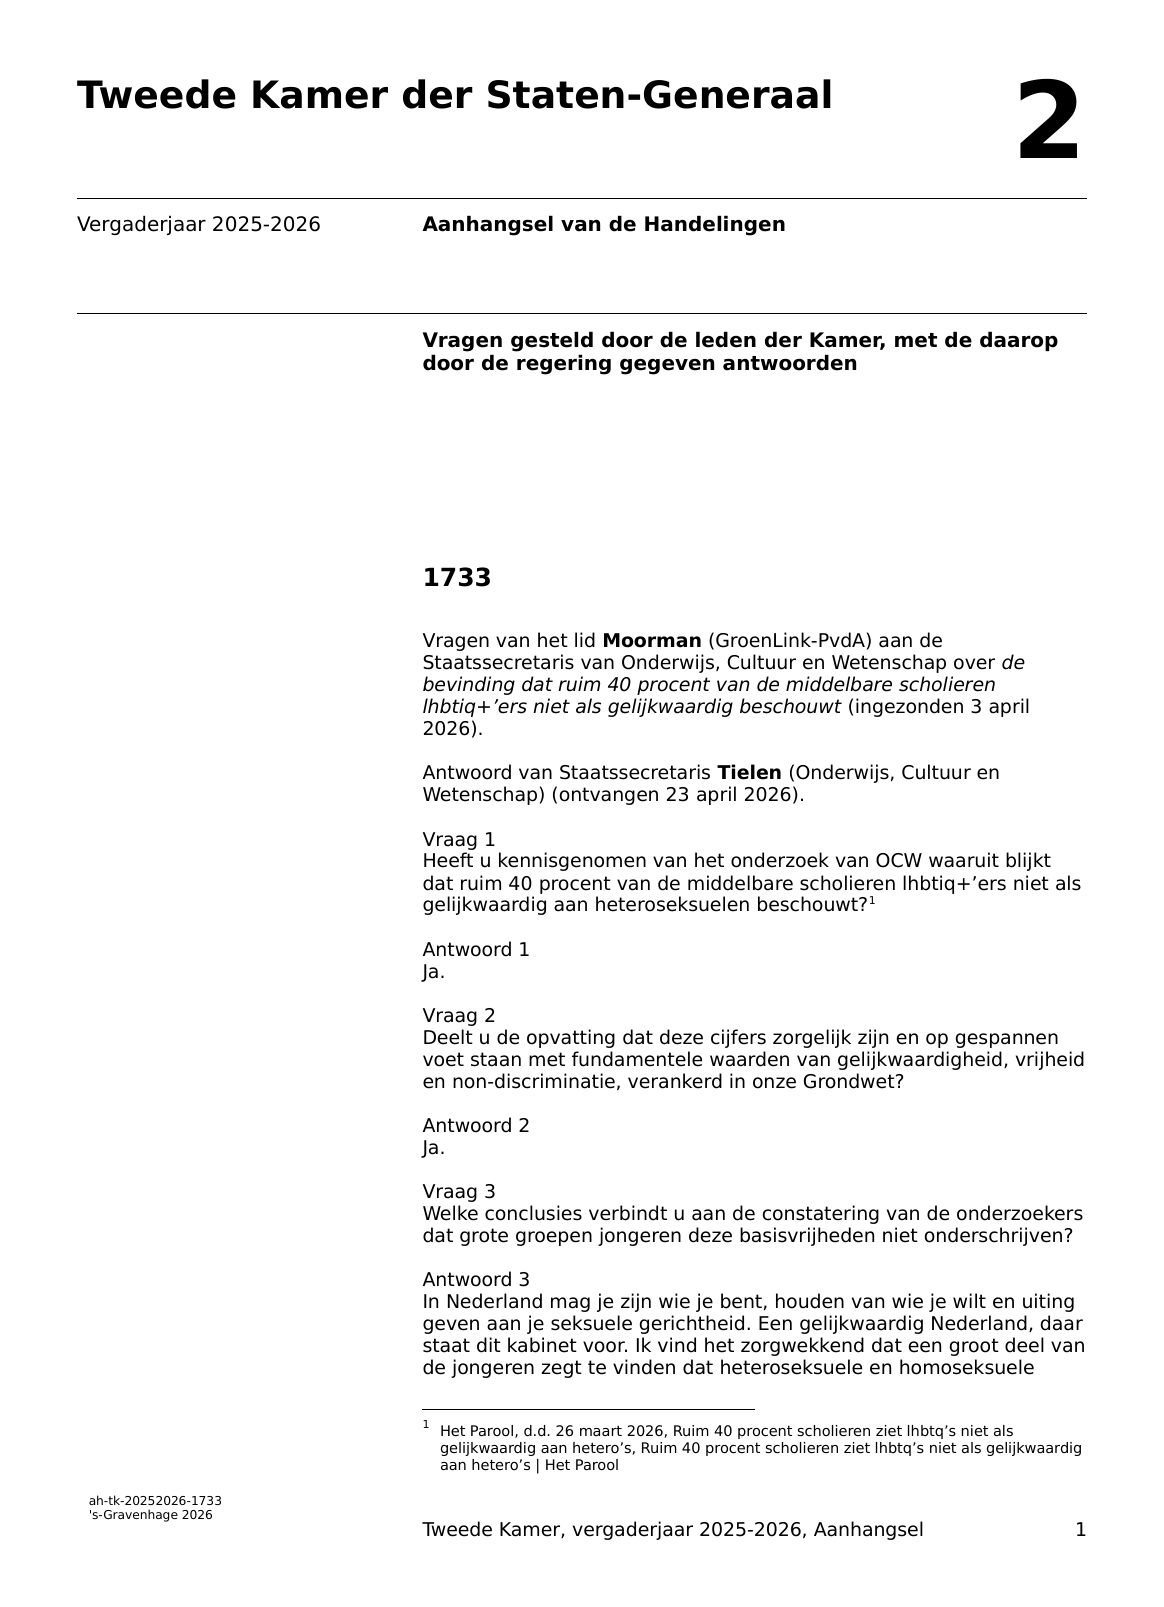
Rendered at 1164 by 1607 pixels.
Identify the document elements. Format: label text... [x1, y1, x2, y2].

text 's-Gravenhage 2026 [88, 1508, 323, 1522]
text Vraag 3 [422, 1181, 1087, 1203]
text Antwoord 2 [422, 1115, 1087, 1137]
text Welke conclusies verbindt u aan de constatering van de onderzoekers dat grote groepen jongeren deze basisvrijheden niet onderschrijven? [422, 1203, 1087, 1247]
text 1733 [422, 563, 1087, 592]
text Antwoord van Staatssecretaris Tielen (Onderwijs, Cultuur en Wetenschap) (ontvangen 23 april 2026). [422, 762, 1087, 806]
table_header 2 [886, 59, 1087, 198]
text Ja. [422, 1137, 1087, 1159]
text Het Parool, d.d. 26 maart 2026, Ruim 40 procent scholieren ziet lhbtq’s niet als gelijkwaardig aan hetero’s, Ruim 40 procent scholieren ziet lhbtq’s niet als gelijkwaardig aan hetero’s | Het Parool [422, 1418, 1087, 1474]
text Ja. [422, 961, 1087, 982]
text Antwoord 1 [422, 938, 1087, 961]
text Antwoord 3 [422, 1269, 1087, 1291]
text Vraag 2 [422, 1005, 1087, 1027]
table_header Tweede Kamer der Staten-Generaal [77, 59, 886, 198]
table_cell Aanhangsel van de Handelingen [422, 199, 1087, 313]
text ah-tk-20252026-1733 [88, 1494, 323, 1508]
text Heeft u kennisgenomen van het onderzoek van OCW waaruit blijkt dat ruim 40 procent van de middelbare scholieren lhbtiq+’ers niet als gelijkwaardig aan heteroseksuelen beschouwt? [422, 850, 1087, 916]
text In Nederland mag je zijn wie je bent, houden van wie je wilt en uiting geven aan je seksuele gerichtheid. Een gelijkwaardig Nederland, daar staat dit kabinet voor. Ik vind het zorgwekkend dat een groot deel van de jongeren zegt te vinden dat heteroseksuele en homoseksuele [422, 1291, 1087, 1379]
text Deelt u de opvatting dat deze cijfers zorgelijk zijn en op gespannen voet staan met fundamentele waarden van gelijkwaardigheid, vrijheid en non-discriminatie, verankerd in onze Grondwet? [422, 1027, 1087, 1093]
text Vragen van het lid Moorman (GroenLink-PvdA) aan de Staatssecretaris van Onderwijs, Cultuur en Wetenschap over de bevinding dat ruim 40 procent van de middelbare scholieren lhbtiq+’ers niet als gelijkwaardig beschouwt (ingezonden 3 april 2026). [422, 630, 1087, 740]
table_cell [77, 314, 422, 375]
table_cell Vragen gesteld door de leden der Kamer, met de daarop door de regering gegeven antwoorden [422, 314, 1087, 375]
table_cell Vergaderjaar 2025-2026 [77, 199, 422, 313]
text Vraag 1 [422, 828, 1087, 850]
